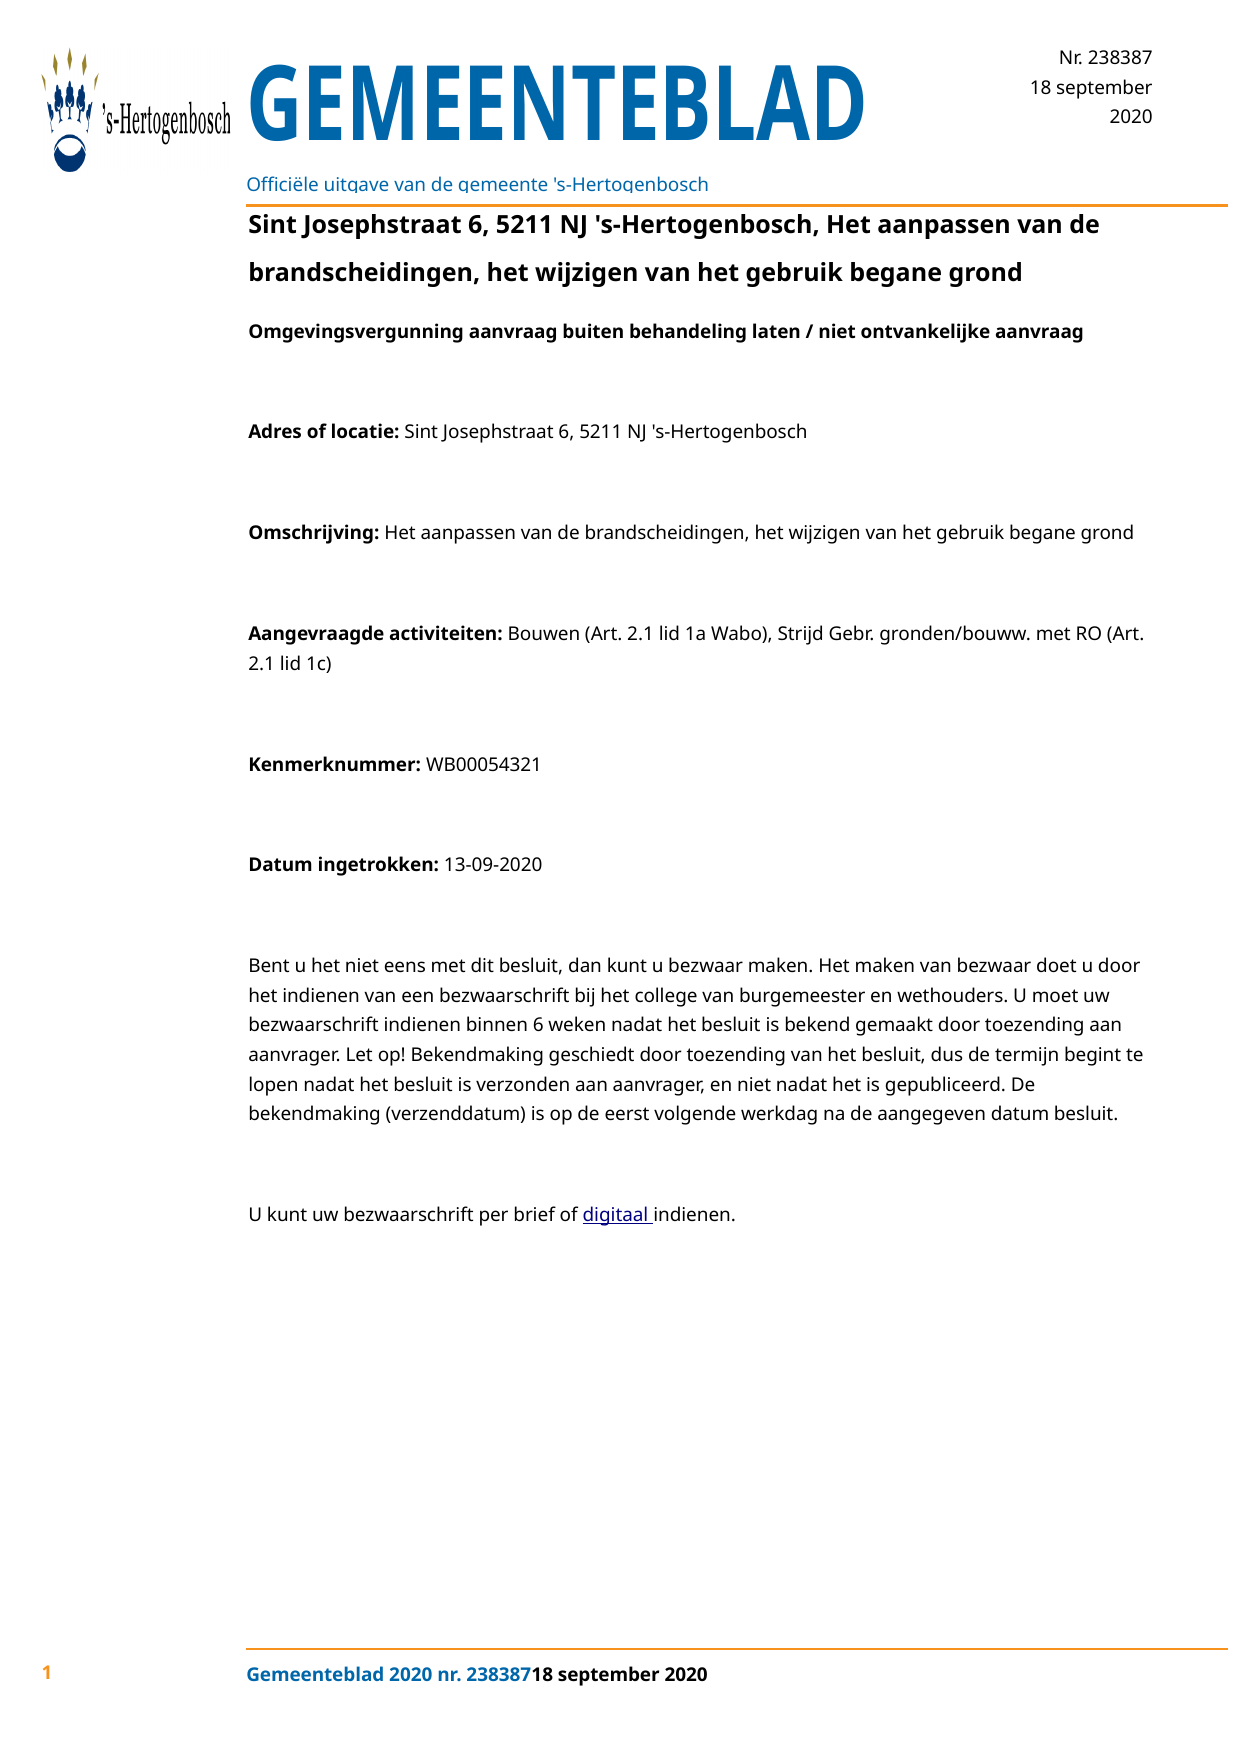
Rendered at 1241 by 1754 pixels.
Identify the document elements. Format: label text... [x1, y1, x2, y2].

text Kenmerknummer: WB00054321 [248, 751, 1152, 777]
text Adres of locatie: Sint Josephstraat 6, 5211 NJ 's-Hertogenbosch [248, 419, 1152, 444]
text U kunt uw bezwaarschrift per brief of digitaal indienen. [248, 1201, 1152, 1227]
picture [41, 47, 231, 172]
text Bent u het niet eens met dit besluit, dan kunt u bezwaar maken. Het maken van bezwaar doet u door het indienen van een bezwaarschrift bij het college van burgemeester en wethouders. U moet uw bezwaarschrift indienen binnen 6 weken nadat het besluit is bekend gemaakt door toezending aan aanvrager. Let op! Bekendmaking geschiedt door toezending van het besluit, dus de termijn begint te lopen nadat het besluit is verzonden aan aanvrager, en niet nadat het is gepubliceerd. De bekendmaking (verzenddatum) is op de eerst volgende werkdag na de aangegeven datum besluit. [248, 952, 1152, 1126]
text Omgevingsvergunning aanvraag buiten behandeling laten / niet ontvankelijke aanvraag [248, 318, 1152, 344]
text Aangevraagde activiteiten: Bouwen (Art. 2.1 lid 1a Wabo), Strijd Gebr. gronden/bouww. met RO (Art. 2.1 lid 1c) [248, 620, 1152, 676]
text Sint Josephstraat 6, 5211 NJ 's-Hertogenbosch, Het aanpassen van de brandscheidingen, het wijzigen van het gebruik begane grond [248, 207, 1152, 288]
text Datum ingetrokken: 13-09-2020 [248, 852, 1152, 877]
text Omschrijving: Het aanpassen van de brandscheidingen, het wijzigen van het gebruik begane grond [248, 519, 1152, 545]
